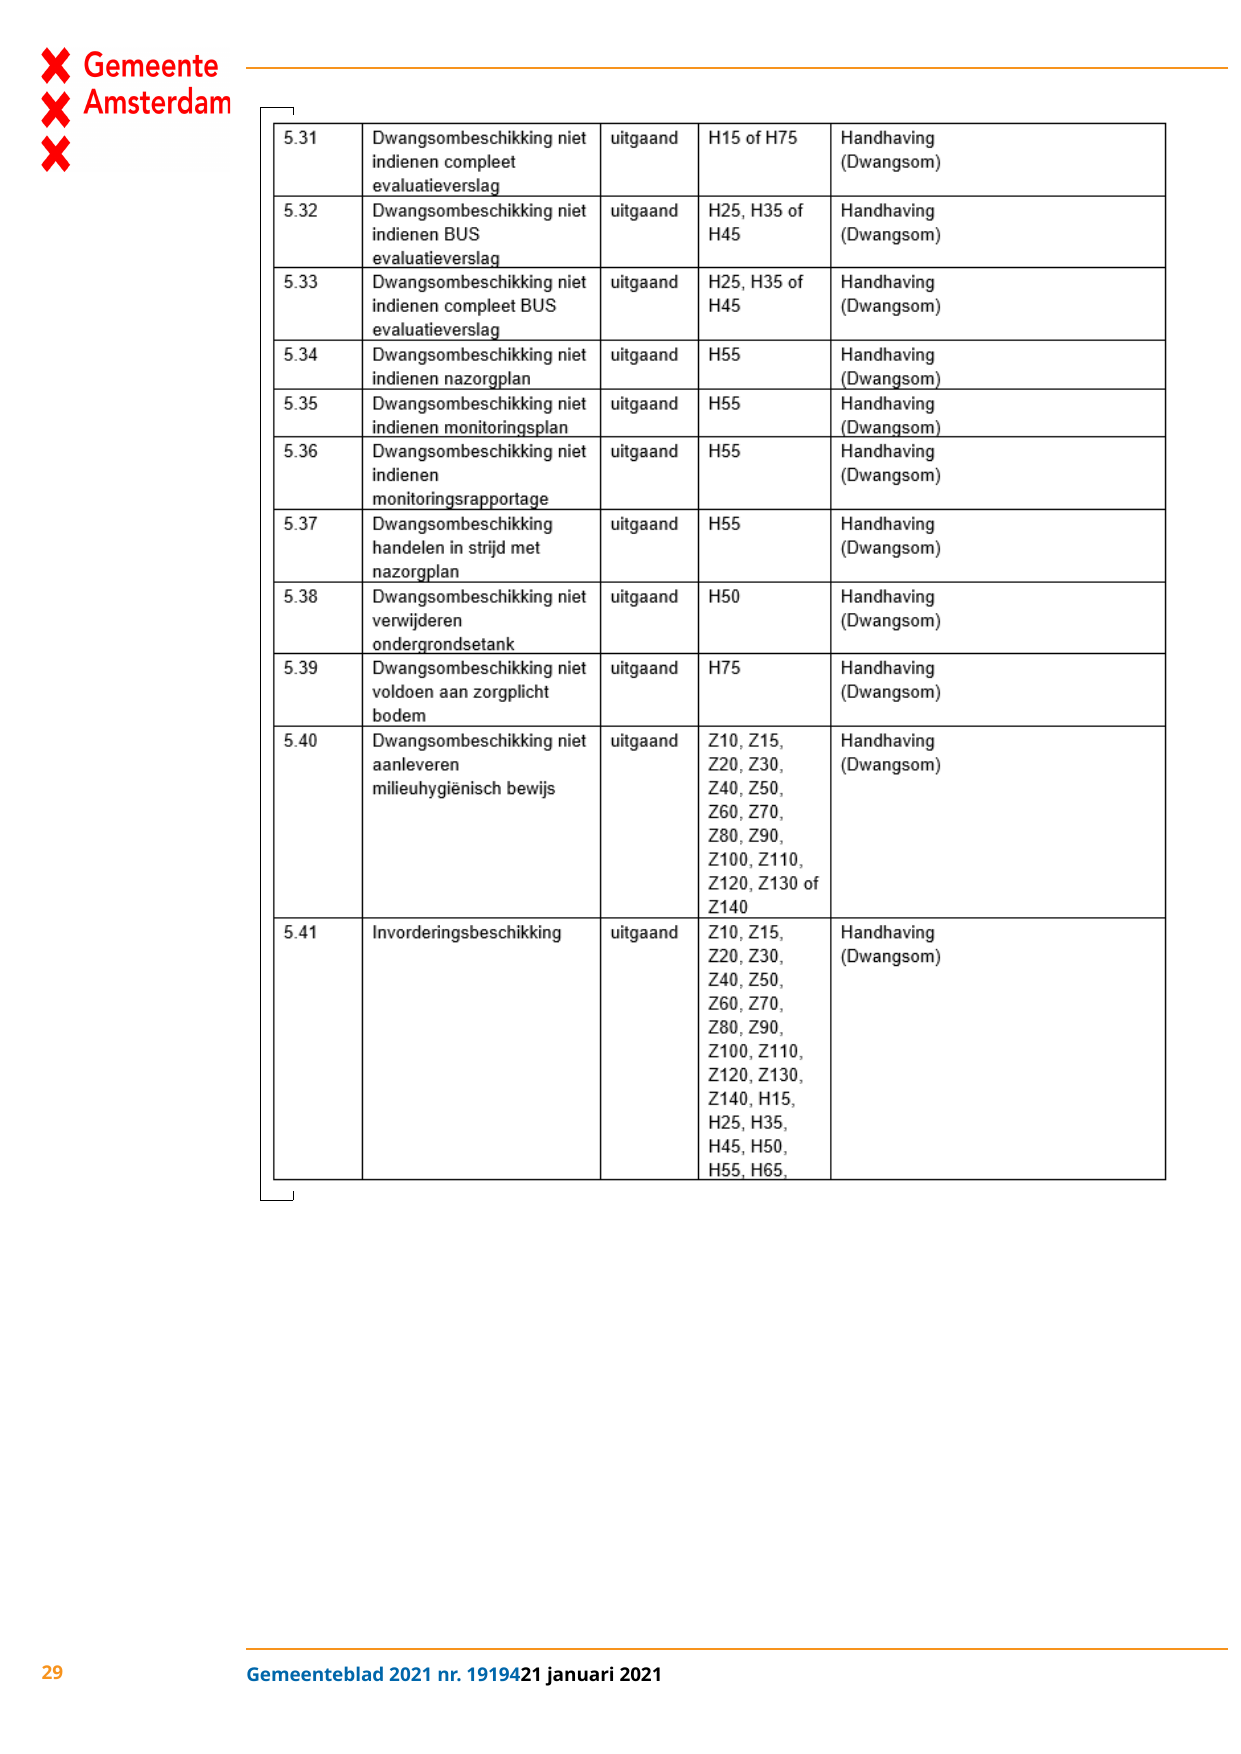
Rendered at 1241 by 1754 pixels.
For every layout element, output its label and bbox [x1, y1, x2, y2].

picture [41, 47, 231, 172]
picture [268, 115, 1173, 1191]
